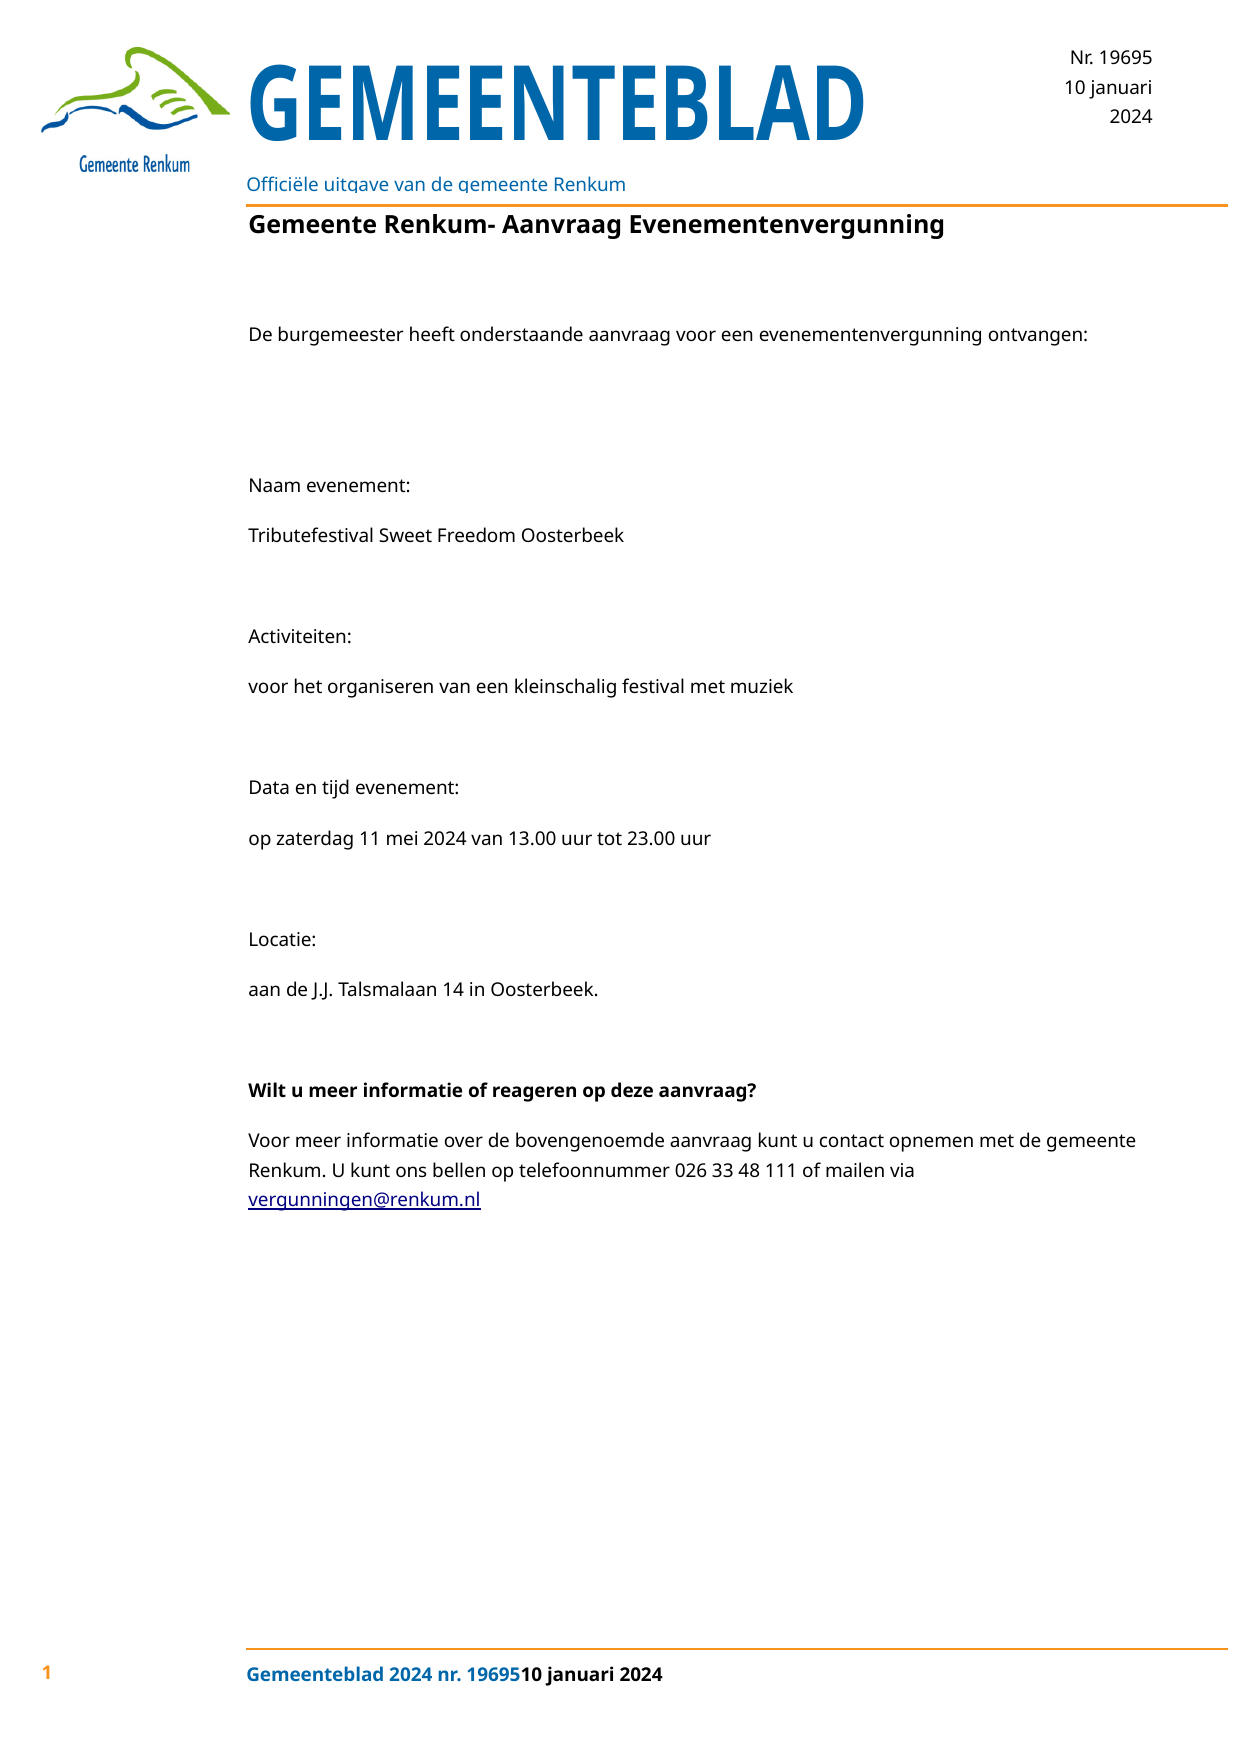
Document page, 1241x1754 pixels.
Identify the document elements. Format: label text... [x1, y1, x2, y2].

text De burgemeester heeft onderstaande aanvraag voor een evenementenvergunning ontvangen: [248, 321, 1152, 346]
text aan de J.J. Talsmalaan 14 in Oosterbeek. [248, 976, 1152, 1002]
text Data en tijd evenement: [248, 774, 1152, 800]
text Locatie: [248, 926, 1152, 951]
text Activiteiten: [248, 623, 1152, 649]
text Voor meer informatie over de bovengenoemde aanvraag kunt u contact opnemen met de gemeente Renkum. U kunt ons bellen op telefoonnummer 026 33 48 111 of mailen via vergunningen@renkum.nl [248, 1127, 1152, 1212]
text voor het organiseren van een kleinschalig festival met muziek [248, 674, 1152, 699]
text Tributefestival Sweet Freedom Oosterbeek [248, 522, 1152, 548]
picture [41, 47, 231, 172]
text Wilt u meer informatie of reageren op deze aanvraag? [248, 1077, 1152, 1103]
text op zaterdag 11 mei 2024 van 13.00 uur tot 23.00 uur [248, 825, 1152, 851]
text Naam evenement: [248, 472, 1152, 498]
text Gemeente Renkum- Aanvraag Evenementenvergunning [248, 207, 1152, 241]
